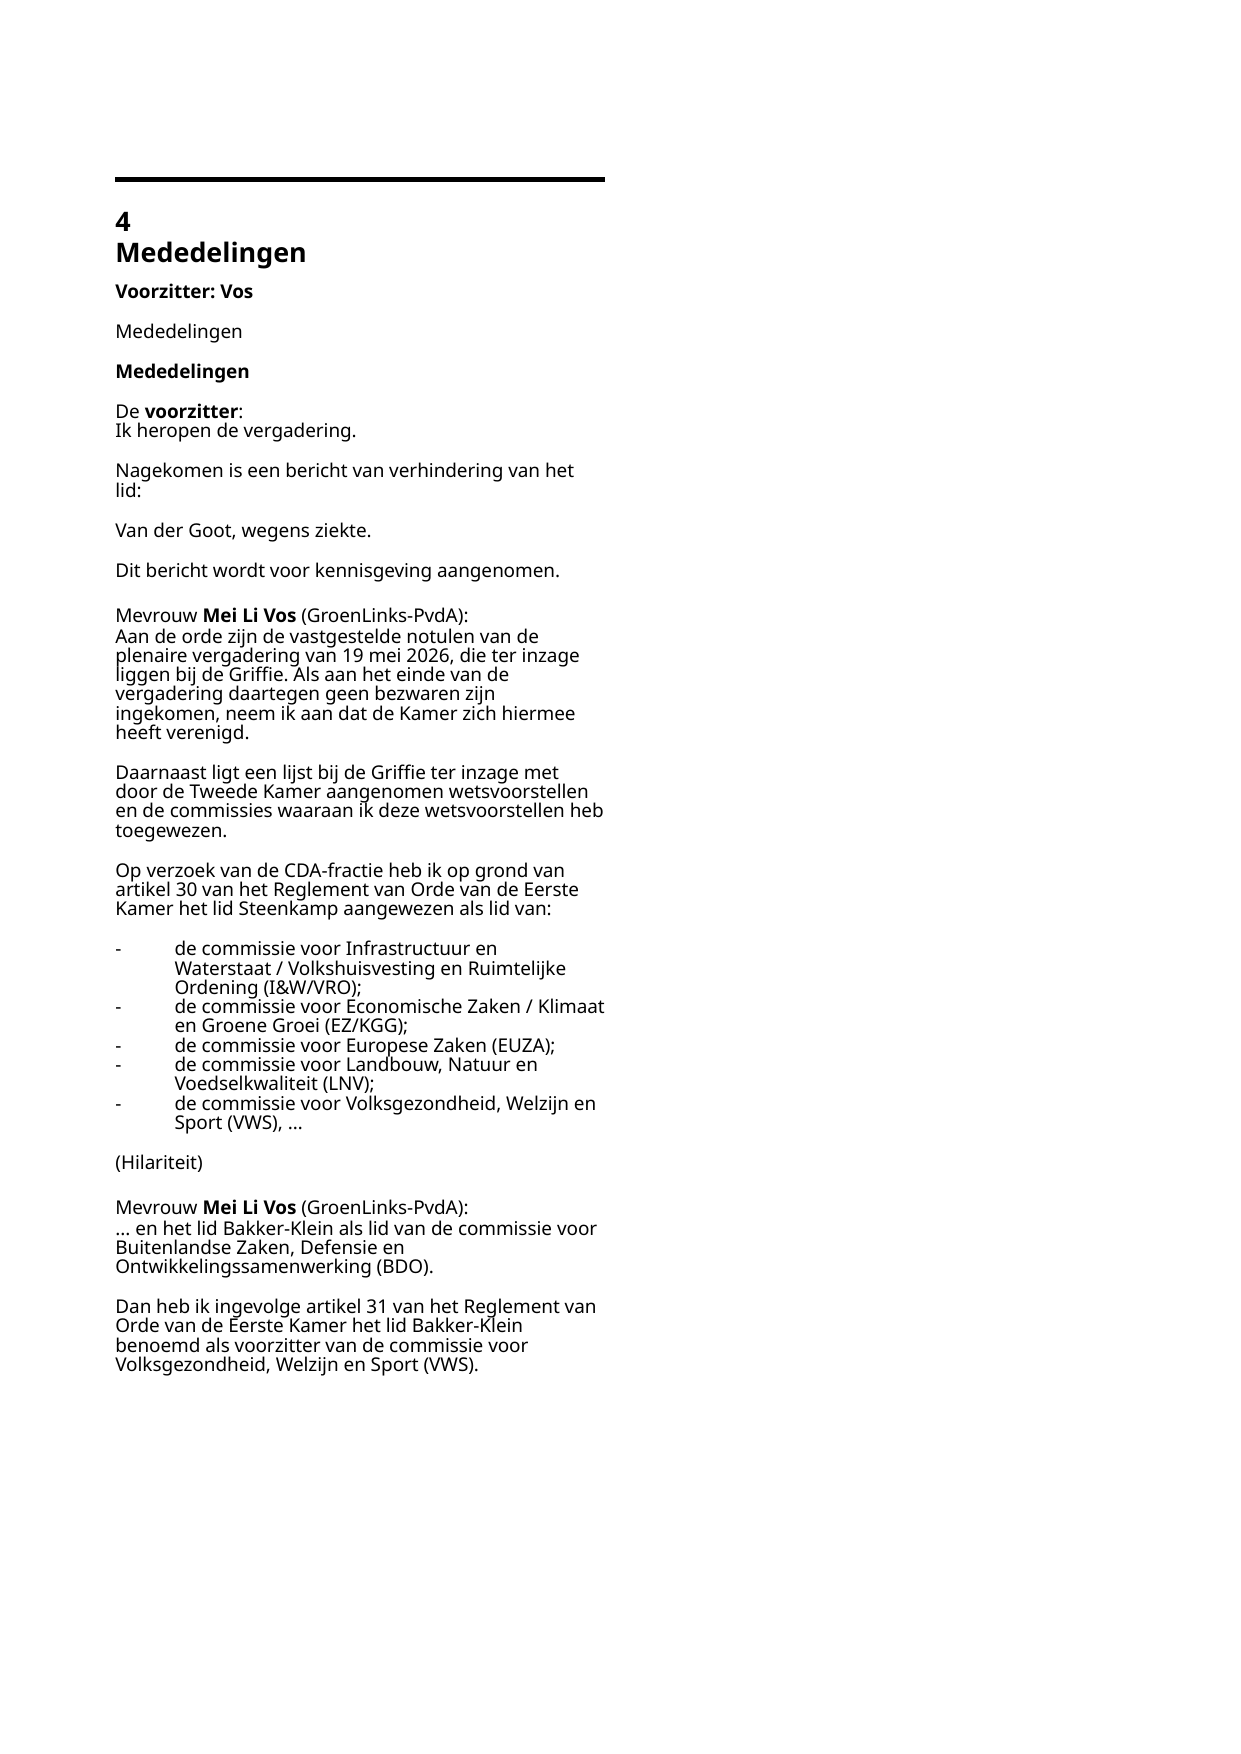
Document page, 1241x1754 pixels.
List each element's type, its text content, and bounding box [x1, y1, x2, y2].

text 4 [115, 203, 605, 239]
list de commissie voor Landbouw, Natuur en Voedselkwaliteit (LNV); [115, 1056, 605, 1094]
text Op verzoek van de CDA-fractie heb ik op grond van artikel 30 van het Reglement van Orde van de Eerste Kamer het lid Steenkamp aangewezen als lid van: [115, 862, 605, 919]
text (Hilariteit) [115, 1154, 605, 1173]
text Mevrouw Mei Li Vos (GroenLinks-PvdA): [115, 1194, 605, 1219]
list de commissie voor Infrastructuur en Waterstaat / Volkshuisvesting en Ruimtelijke Ordening (I&W/VRO); [115, 940, 605, 998]
text Mededelingen [115, 239, 605, 283]
list de commissie voor Volksgezondheid, Welzijn en Sport (VWS), … [115, 1094, 605, 1133]
text Mededelingen [115, 363, 605, 382]
text Aan de orde zijn de vastgestelde notulen van de plenaire vergadering van 19 mei 2026, die ter inzage liggen bij de Griffie. Als aan het einde van de vergadering daartegen geen bezwaren zijn ingekomen, neem ik aan dat de Kamer zich hiermee heeft verenigd. [115, 628, 605, 743]
text ... en het lid Bakker-Klein als lid van de commissie voor Buitenlandse Zaken, Defensie en Ontwikkelingssamenwerking (BDO). [115, 1219, 605, 1277]
list de commissie voor Europese Zaken (EUZA); [115, 1037, 605, 1056]
text De voorzitter: [115, 403, 605, 422]
text Mevrouw Mei Li Vos (GroenLinks-PvdA): [115, 602, 605, 628]
text Van der Goot, wegens ziekte. [115, 522, 605, 541]
text Nagekomen is een bericht van verhindering van het lid: [115, 462, 605, 501]
text Dit bericht wordt voor kennisgeving aangenomen. [115, 562, 605, 581]
text Daarnaast ligt een lijst bij de Griffie ter inzage met door de Tweede Kamer aangenomen wetsvoorstellen en de commissies waaraan ik deze wetsvoorstellen heb toegewezen. [115, 764, 605, 841]
text Dan heb ik ingevolge artikel 31 van het Reglement van Orde van de Eerste Kamer het lid Bakker-Klein benoemd als voorzitter van de commissie voor Volksgezondheid, Welzijn en Sport (VWS). [115, 1298, 605, 1375]
text Voorzitter: Vos [115, 283, 605, 302]
list de commissie voor Economische Zaken / Klimaat en Groene Groei (EZ/KGG); [115, 998, 605, 1037]
text Ik heropen de vergadering. [115, 422, 605, 442]
text Mededelingen [115, 323, 605, 342]
